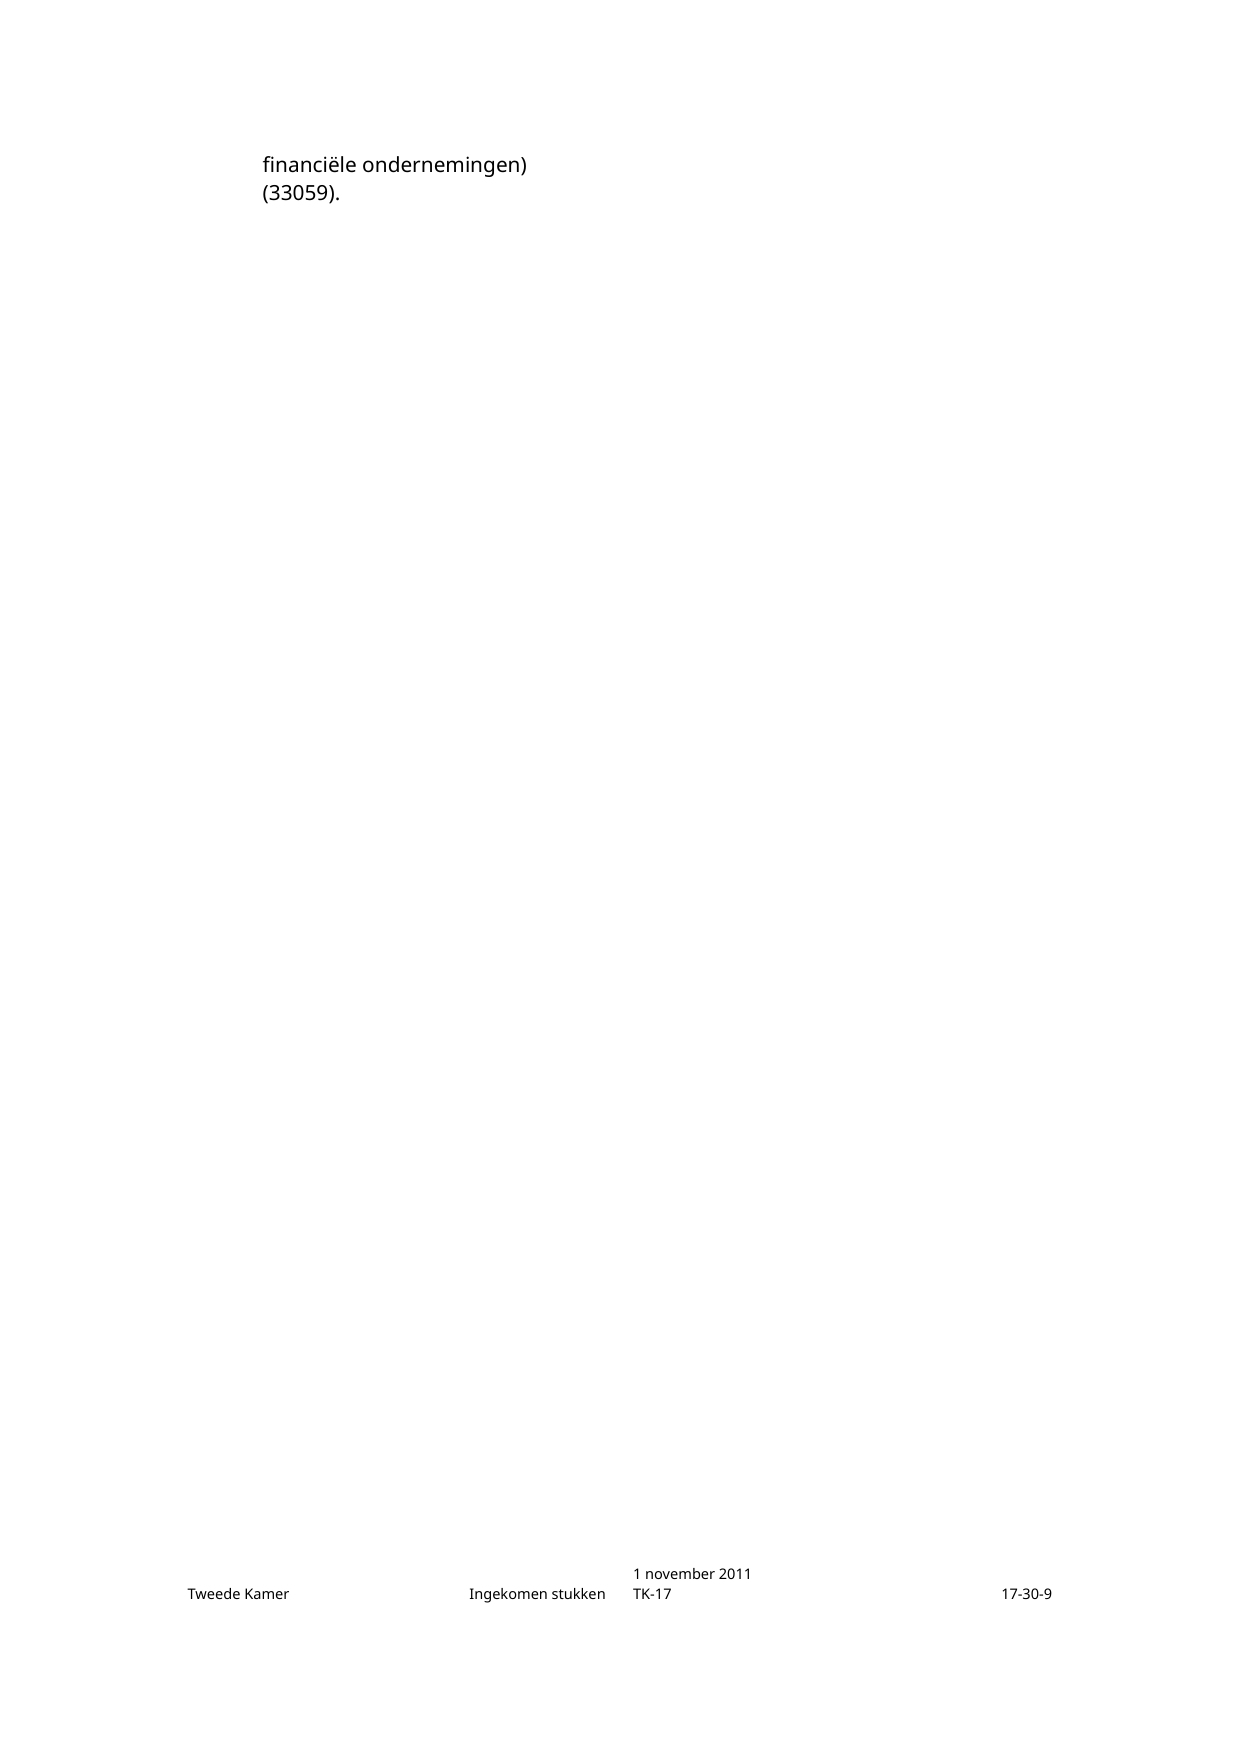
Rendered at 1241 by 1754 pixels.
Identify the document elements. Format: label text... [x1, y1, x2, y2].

list financiële ondernemingen) (33059). [187, 150, 605, 207]
